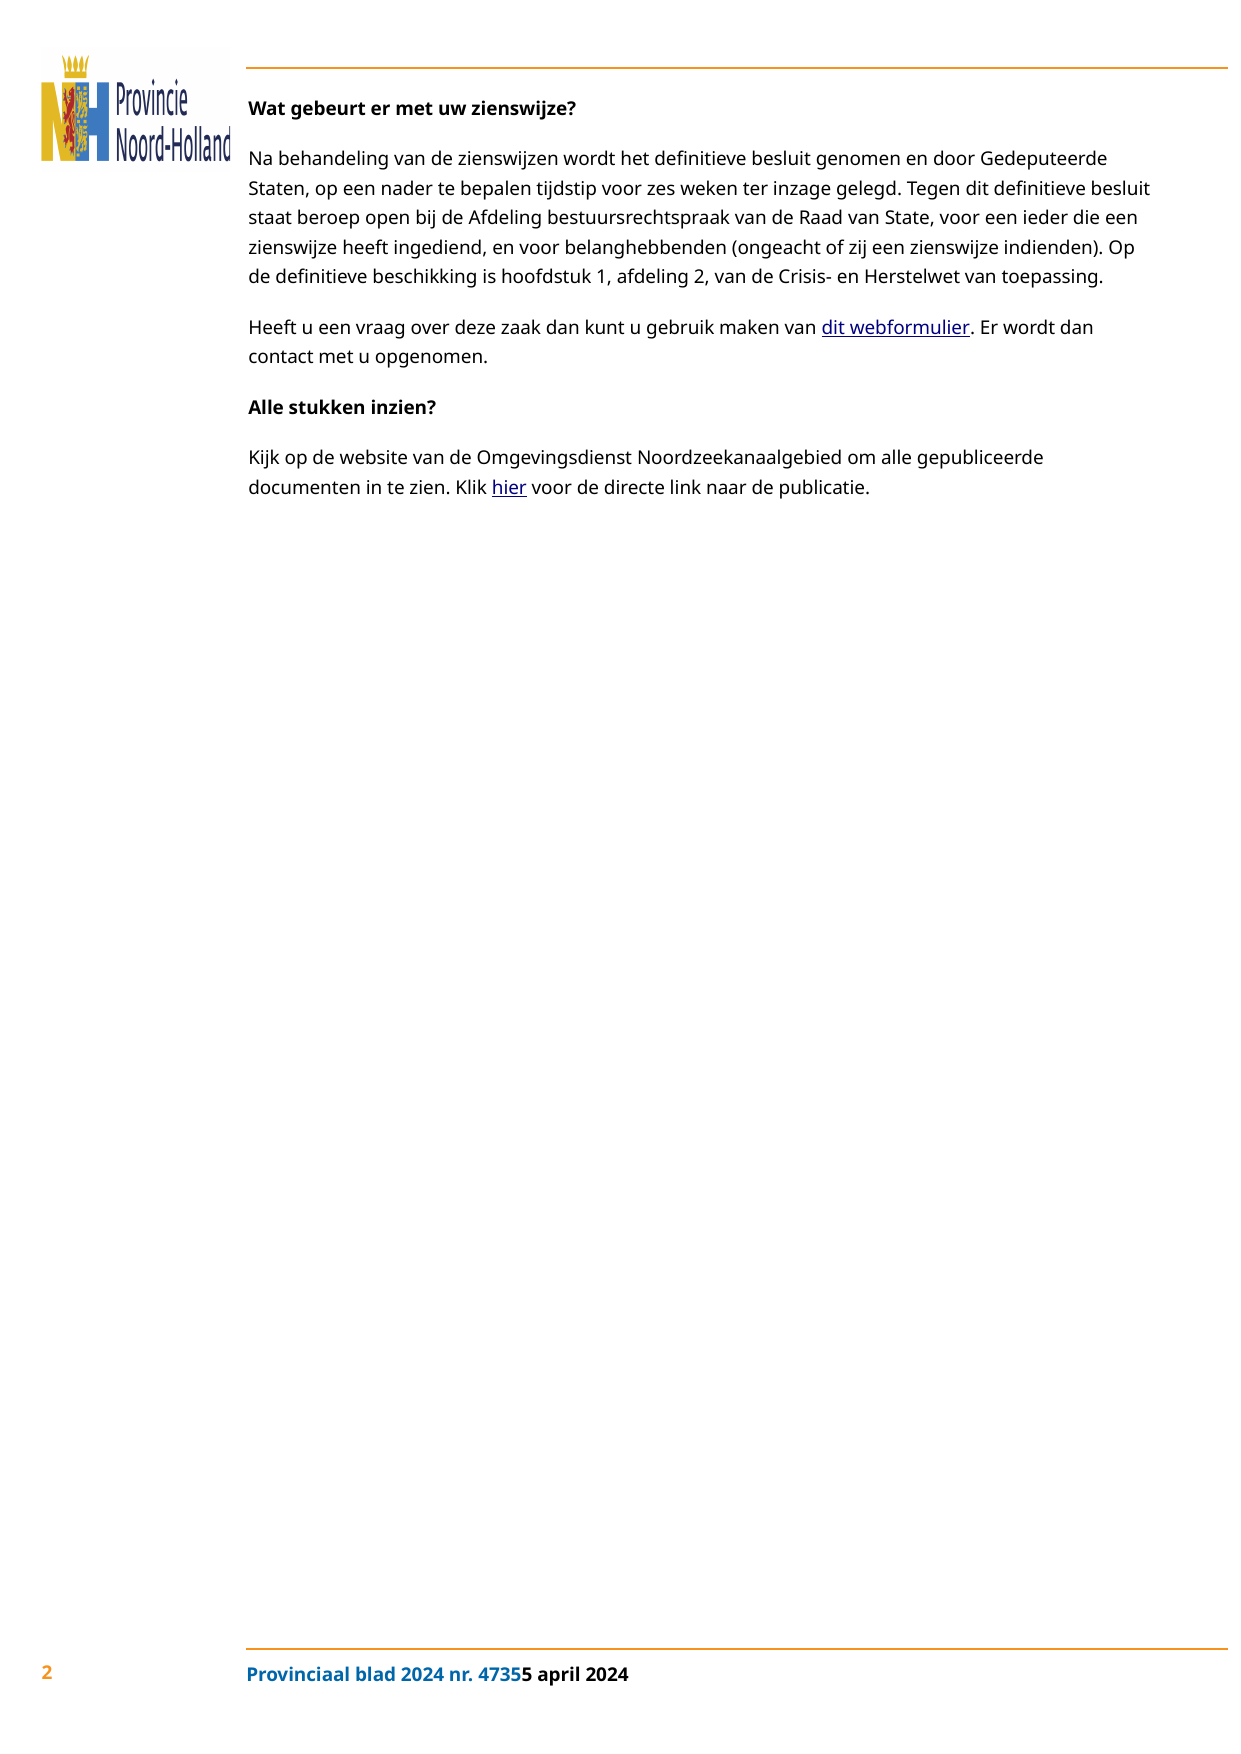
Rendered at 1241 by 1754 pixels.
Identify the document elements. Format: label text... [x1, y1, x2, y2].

text Heeft u een vraag over deze zaak dan kunt u gebruik maken van dit webformulier. Er wordt dan contact met u opgenomen. [248, 314, 1152, 369]
text Na behandeling van de zienswijzen wordt het definitieve besluit genomen en door Gedeputeerde Staten, op een nader te bepalen tijdstip voor zes weken ter inzage gelegd. Tegen dit definitieve besluit staat beroep open bij de Afdeling bestuursrechtspraak van de Raad van State, voor een ieder die een zienswijze heeft ingediend, en voor belanghebbenden (ongeacht of zij een zienswijze indienden). Op de definitieve beschikking is hoofdstuk 1, afdeling 2, van de Crisis- en Herstelwet van toepassing. [248, 145, 1152, 289]
text Alle stukken inzien? [248, 394, 1152, 420]
text Kijk op de website van de Omgevingsdienst Noordzeekanaalgebied om alle gepubliceerde documenten in te zien. Klik hier voor de directe link naar de publicatie. [248, 444, 1152, 500]
picture [41, 47, 231, 172]
text Wat gebeurt er met uw zienswijze? [248, 95, 1152, 121]
